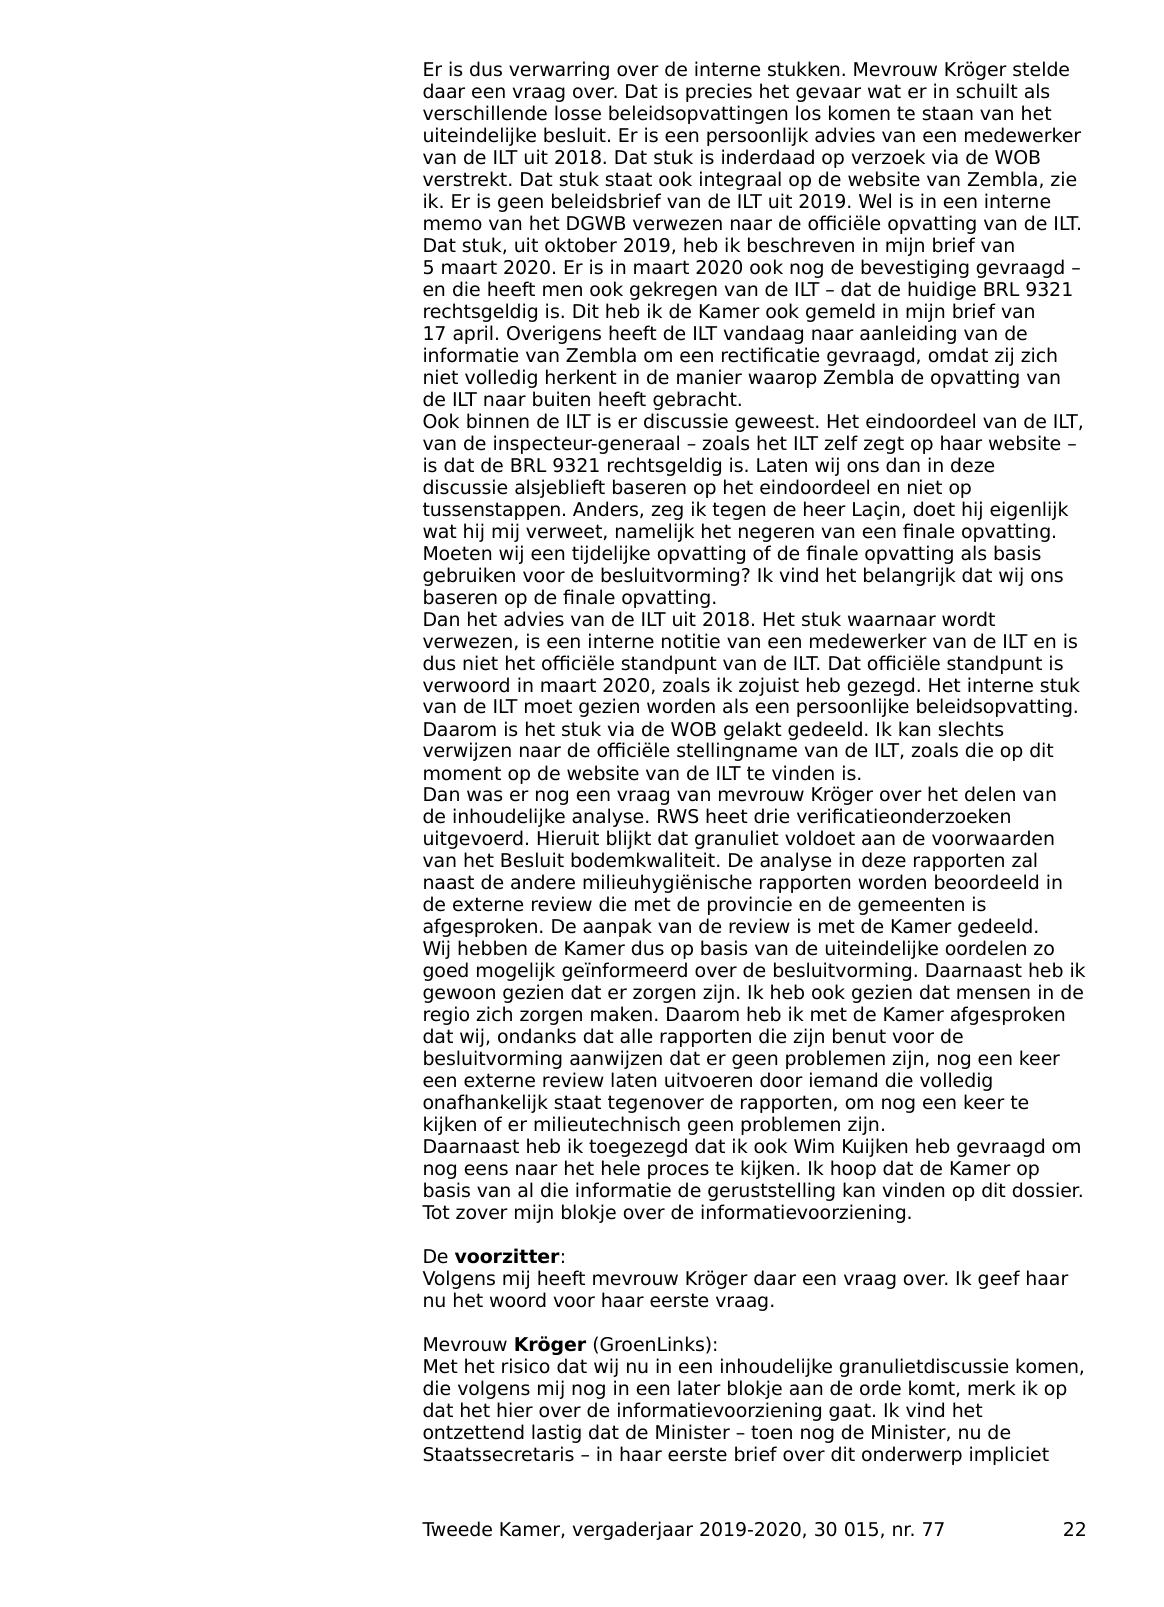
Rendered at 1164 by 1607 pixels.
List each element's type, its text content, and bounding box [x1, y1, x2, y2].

text Er is dus verwarring over de interne stukken. Mevrouw Kröger stelde daar een vraag over. Dat is precies het gevaar wat er in schuilt als verschillende losse beleidsopvattingen los komen te staan van het uiteindelijke besluit. Er is een persoonlijk advies van een medewerker van de ILT uit 2018. Dat stuk is inderdaad op verzoek via de WOB verstrekt. Dat stuk staat ook integraal op de website van Zembla, zie ik. Er is geen beleidsbrief van de ILT uit 2019. Wel is in een interne memo van het DGWB verwezen naar de officiële opvatting van de ILT. Dat stuk, uit oktober 2019, heb ik beschreven in mijn brief van 5 maart 2020. Er is in maart 2020 ook nog de bevestiging gevraagd – en die heeft men ook gekregen van de ILT – dat de huidige BRL 9321 rechtsgeldig is. Dit heb ik de Kamer ook gemeld in mijn brief van 17 april. Overigens heeft de ILT vandaag naar aanleiding van de informatie van Zembla om een rectificatie gevraagd, omdat zij zich niet volledig herkent in de manier waarop Zembla de opvatting van de ILT naar buiten heeft gebracht. [422, 59, 1087, 411]
text Dan het advies van de ILT uit 2018. Het stuk waarnaar wordt verwezen, is een interne notitie van een medewerker van de ILT en is dus niet het officiële standpunt van de ILT. Dat officiële standpunt is verwoord in maart 2020, zoals ik zojuist heb gezegd. Het interne stuk van de ILT moet gezien worden als een persoonlijke beleidsopvatting. Daarom is het stuk via de WOB gelakt gedeeld. Ik kan slechts verwijzen naar de officiële stellingname van de ILT, zoals die op dit moment op de website van de ILT te vinden is. [422, 608, 1087, 784]
text Dan was er nog een vraag van mevrouw Kröger over het delen van de inhoudelijke analyse. RWS heet drie verificatieonderzoeken uitgevoerd. Hieruit blijkt dat granuliet voldoet aan de voorwaarden van het Besluit bodemkwaliteit. De analyse in deze rapporten zal naast de andere milieuhygiënische rapporten worden beoordeeld in de externe review die met de provincie en de gemeenten is afgesproken. De aanpak van de review is met de Kamer gedeeld. [422, 784, 1087, 938]
text Tot zover mijn blokje over de informatievoorziening. [422, 1202, 1087, 1224]
text Daarnaast heb ik toegezegd dat ik ook Wim Kuijken heb gevraagd om nog eens naar het hele proces te kijken. Ik hoop dat de Kamer op basis van al die informatie de geruststelling kan vinden op dit dossier. [422, 1136, 1087, 1202]
text Mevrouw Kröger (GroenLinks): [422, 1334, 1087, 1356]
text Met het risico dat wij nu in een inhoudelijke granulietdiscussie komen, die volgens mij nog in een later blokje aan de orde komt, merk ik op dat het hier over de informatievoorziening gaat. Ik vind het ontzettend lastig dat de Minister – toen nog de Minister, nu de Staatssecretaris – in haar eerste brief over dit onderwerp impliciet [422, 1356, 1087, 1466]
text Wij hebben de Kamer dus op basis van de uiteindelijke oordelen zo goed mogelijk geïnformeerd over de besluitvorming. Daarnaast heb ik gewoon gezien dat er zorgen zijn. Ik heb ook gezien dat mensen in de regio zich zorgen maken. Daarom heb ik met de Kamer afgesproken dat wij, ondanks dat alle rapporten die zijn benut voor de besluitvorming aanwijzen dat er geen problemen zijn, nog een keer een externe review laten uitvoeren door iemand die volledig onafhankelijk staat tegenover de rapporten, om nog een keer te kijken of er milieutechnisch geen problemen zijn. [422, 938, 1087, 1136]
text Volgens mij heeft mevrouw Kröger daar een vraag over. Ik geef haar nu het woord voor haar eerste vraag. [422, 1268, 1087, 1312]
text Ook binnen de ILT is er discussie geweest. Het eindoordeel van de ILT, van de inspecteur-generaal – zoals het ILT zelf zegt op haar website – is dat de BRL 9321 rechtsgeldig is. Laten wij ons dan in deze discussie alsjeblieft baseren op het eindoordeel en niet op tussenstappen. Anders, zeg ik tegen de heer Laçin, doet hij eigenlijk wat hij mij verweet, namelijk het negeren van een finale opvatting. Moeten wij een tijdelijke opvatting of de finale opvatting als basis gebruiken voor de besluitvorming? Ik vind het belangrijk dat wij ons baseren op de finale opvatting. [422, 411, 1087, 608]
text De voorzitter: [422, 1246, 1087, 1268]
